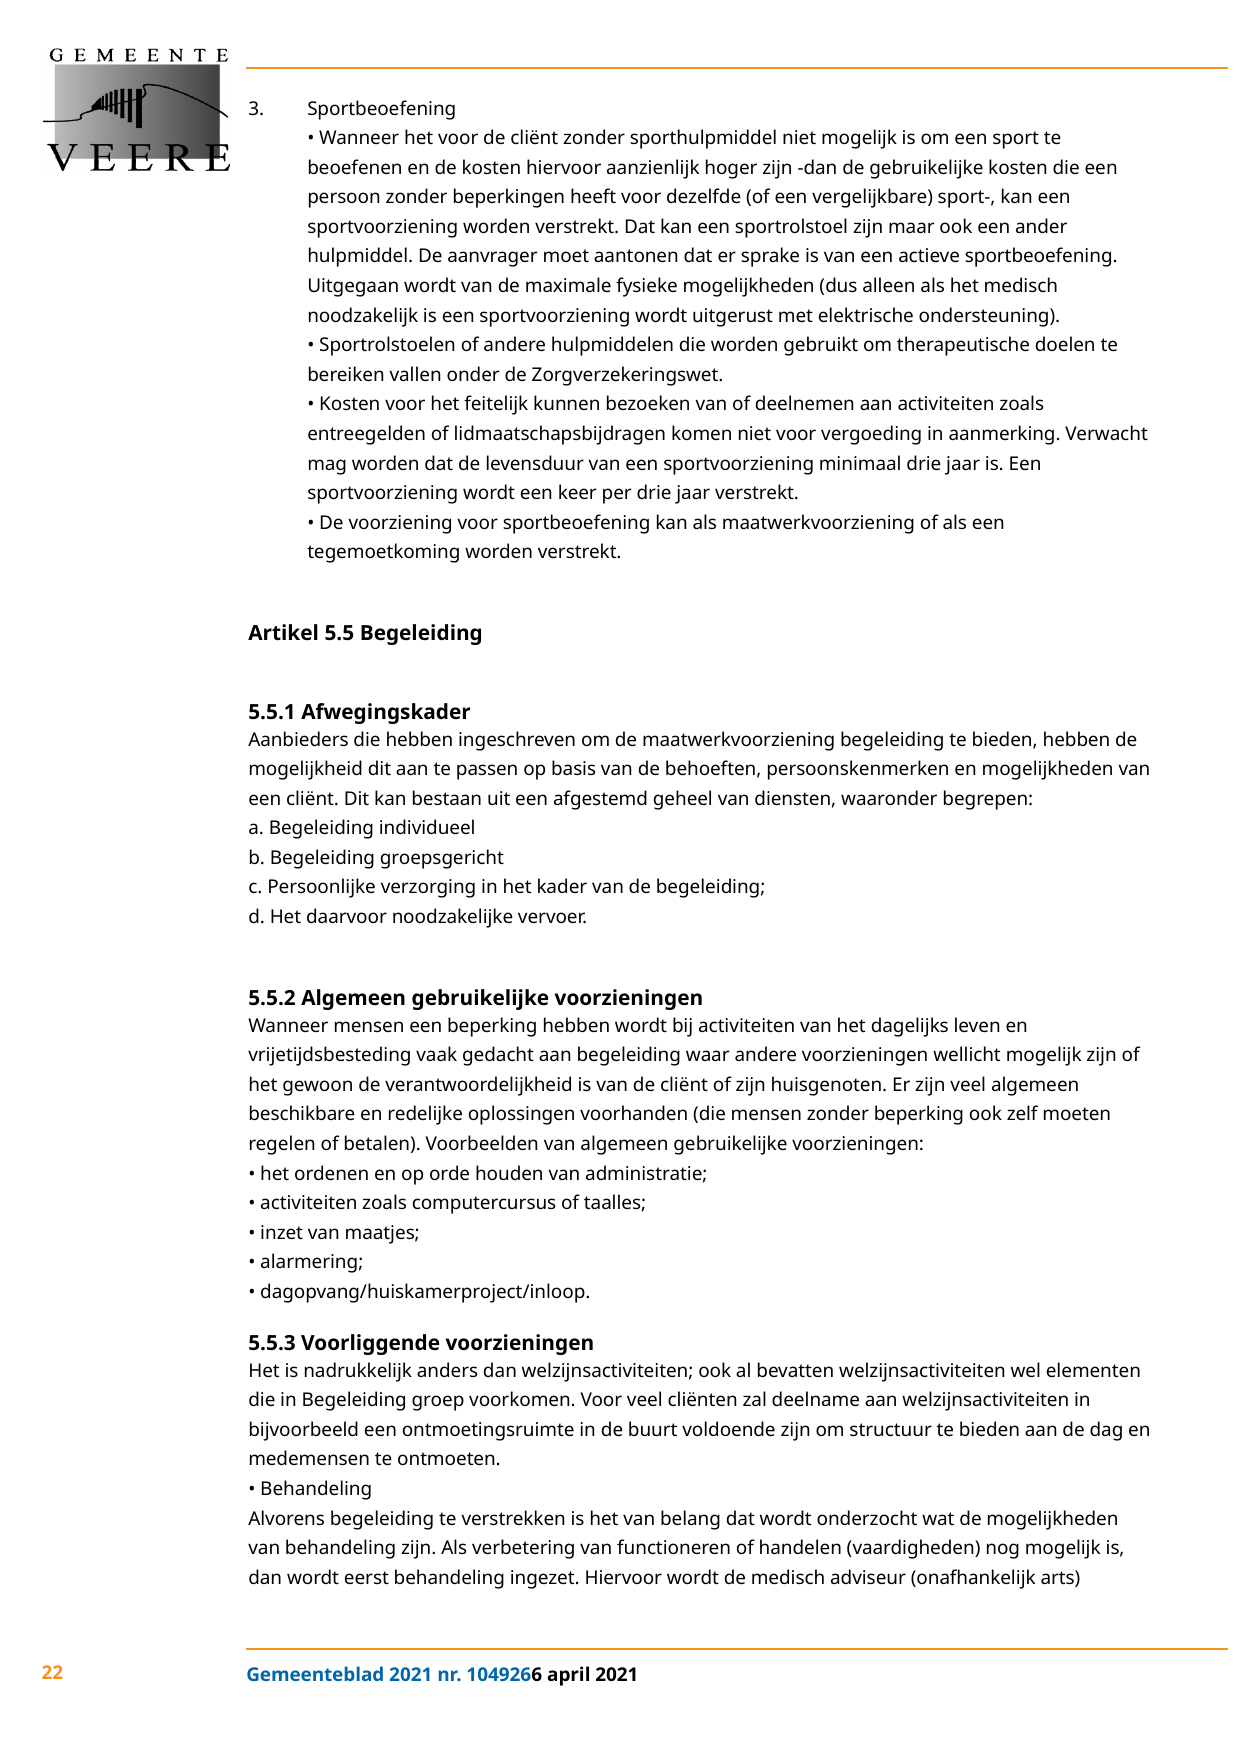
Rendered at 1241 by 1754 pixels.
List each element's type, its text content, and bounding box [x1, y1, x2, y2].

text • alarmering; [248, 1248, 1152, 1274]
text a. Begeleiding individueel [248, 814, 1152, 840]
text • Behandeling [248, 1475, 1152, 1501]
list • Kosten voor het feitelijk kunnen bezoeken van of deelnemen aan activiteiten zoals entreegelden of lidmaatschapsbijdragen komen niet voor vergoeding in aanmerking. Verwacht mag worden dat de levensduur van een sportvoorziening minimaal drie jaar is. Een sportvoorziening wordt een keer per drie jaar verstrekt. [248, 391, 1152, 505]
text c. Persoonlijke verzorging in het kader van de begeleiding; [248, 874, 1152, 899]
text b. Begeleiding groepsgericht [248, 844, 1152, 870]
text Het is nadrukkelijk anders dan welzijnsactiviteiten; ook al bevatten welzijnsactiviteiten wel elementen die in Begeleiding groep voorkomen. Voor veel cliënten zal deelname aan welzijnsactiviteiten in bijvoorbeeld een ontmoetingsruimte in de buurt voldoende zijn om structuur te bieden aan de dag en medemensen te ontmoeten. [248, 1357, 1152, 1471]
text Aanbieders die hebben ingeschreven om de maatwerkvoorziening begeleiding te bieden, hebben de mogelijkheid dit aan te passen op basis van de behoeften, persoonskenmerken en mogelijkheden van een cliënt. Dit kan bestaan uit een afgestemd geheel van diensten, waaronder begrepen: [248, 726, 1152, 811]
list Sportbeoefening [248, 95, 1152, 121]
text Artikel 5.5 Begeleiding [248, 618, 1152, 647]
list • De voorziening voor sportbeoefening kan als maatwerkvoorziening of als een tegemoetkoming worden verstrekt. [248, 509, 1152, 564]
text • inzet van maatjes; [248, 1219, 1152, 1244]
text Wanneer mensen een beperking hebben wordt bij activiteiten van het dagelijks leven en vrijetijdsbesteding vaak gedacht aan begeleiding waar andere voorzieningen wellicht mogelijk zijn of het gewoon de verantwoordelijkheid is van de cliënt of zijn huisgenoten. Er zijn veel algemeen beschikbare en redelijke oplossingen voorhanden (die mensen zonder beperking ook zelf moeten regelen of betalen). Voorbeelden van algemeen gebruikelijke voorzieningen: [248, 1012, 1152, 1156]
text • activiteiten zoals computercursus of taalles; [248, 1189, 1152, 1215]
text 5.5.1 Afwegingskader [248, 697, 1152, 726]
text 5.5.2 Algemeen gebruikelijke voorzieningen [248, 983, 1152, 1012]
list • Wanneer het voor de cliënt zonder sporthulpmiddel niet mogelijk is om een sport te beoefenen en de kosten hiervoor aanzienlijk hoger zijn -dan de gebruikelijke kosten die een persoon zonder beperkingen heeft voor dezelfde (of een vergelijkbare) sport-, kan een sportvoorziening worden verstrekt. Dat kan een sportrolstoel zijn maar ook een ander hulpmiddel. De aanvrager moet aantonen dat er sprake is van een actieve sportbeoefening. Uitgegaan wordt van de maximale fysieke mogelijkheden (dus alleen als het medisch noodzakelijk is een sportvoorziening wordt uitgerust met elektrische ondersteuning). [248, 124, 1152, 328]
text 5.5.3 Voorliggende voorzieningen [248, 1328, 1152, 1357]
text • het ordenen en op orde houden van administratie; [248, 1160, 1152, 1185]
text d. Het daarvoor noodzakelijke vervoer. [248, 903, 1152, 929]
text Alvorens begeleiding te verstrekken is het van belang dat wordt onderzocht wat de mogelijkheden van behandeling zijn. Als verbetering van functioneren of handelen (vaardigheden) nog mogelijk is, dan wordt eerst behandeling ingezet. Hiervoor wordt de medisch adviseur (onafhankelijk arts) [248, 1505, 1152, 1590]
list • Sportrolstoelen of andere hulpmiddelen die worden gebruikt om therapeutische doelen te bereiken vallen onder de Zorgverzekeringswet. [248, 331, 1152, 387]
text • dagopvang/huiskamerproject/inloop. [248, 1278, 1152, 1304]
picture [41, 47, 231, 172]
